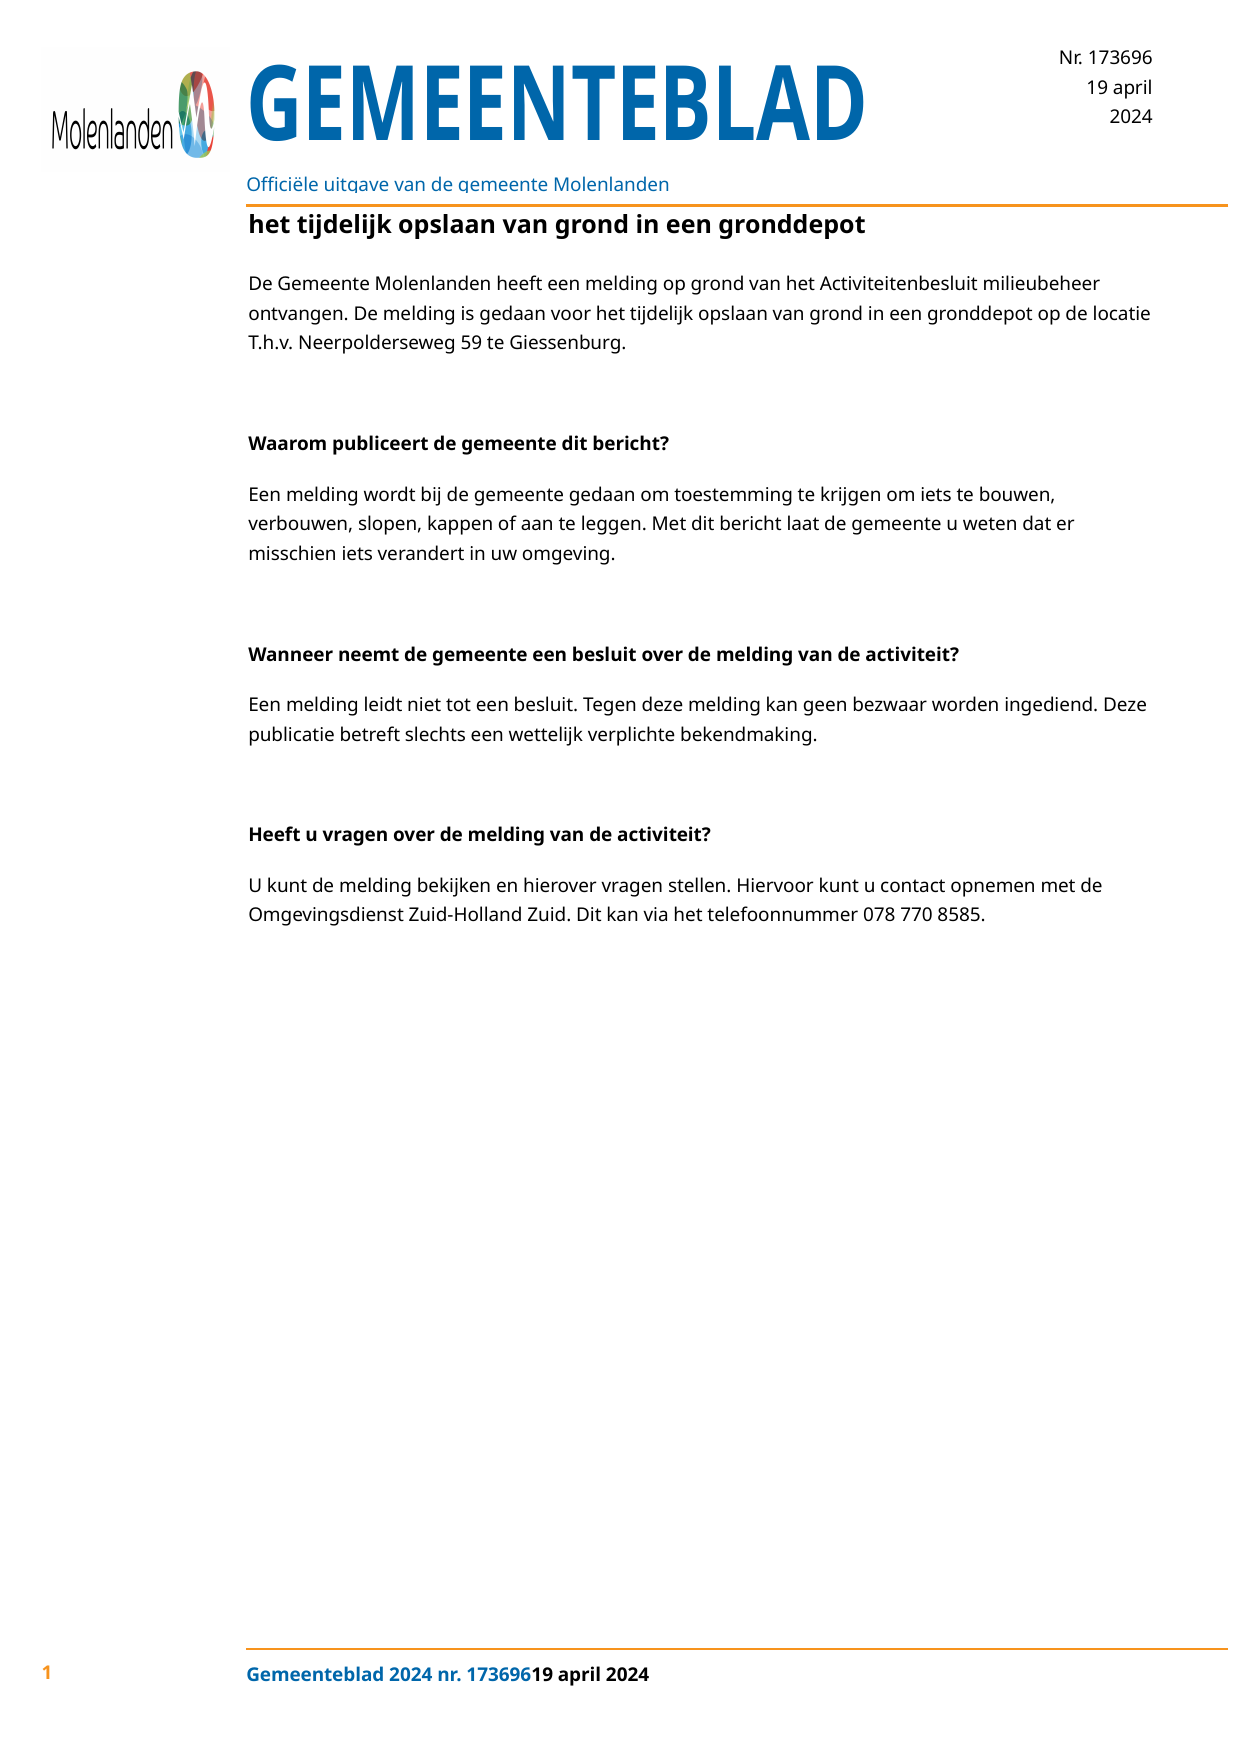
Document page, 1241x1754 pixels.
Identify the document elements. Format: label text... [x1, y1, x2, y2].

text Een melding wordt bij de gemeente gedaan om toestemming te krijgen om iets te bouwen, verbouwen, slopen, kappen of aan te leggen. Met dit bericht laat de gemeente u weten dat er misschien iets verandert in uw omgeving. [248, 481, 1152, 566]
text Waarom publiceert de gemeente dit bericht? [248, 430, 1152, 456]
text het tijdelijk opslaan van grond in een gronddepot [248, 207, 1152, 241]
picture [41, 47, 231, 172]
text De Gemeente Molenlanden heeft een melding op grond van het Activiteitenbesluit milieubeheer ontvangen. De melding is gedaan voor het tijdelijk opslaan van grond in een gronddepot op de locatie T.h.v. Neerpolderseweg 59 te Giessenburg. [248, 270, 1152, 355]
text Een melding leidt niet tot een besluit. Tegen deze melding kan geen bezwaar worden ingediend. Deze publicatie betreft slechts een wettelijk verplichte bekendmaking. [248, 691, 1152, 746]
text Wanneer neemt de gemeente een besluit over de melding van de activiteit? [248, 641, 1152, 666]
text U kunt de melding bekijken en hierover vragen stellen. Hiervoor kunt u contact opnemen met de Omgevingsdienst Zuid-Holland Zuid. Dit kan via het telefoonnummer 078 770 8585. [248, 872, 1152, 927]
text Heeft u vragen over de melding van de activiteit? [248, 822, 1152, 847]
